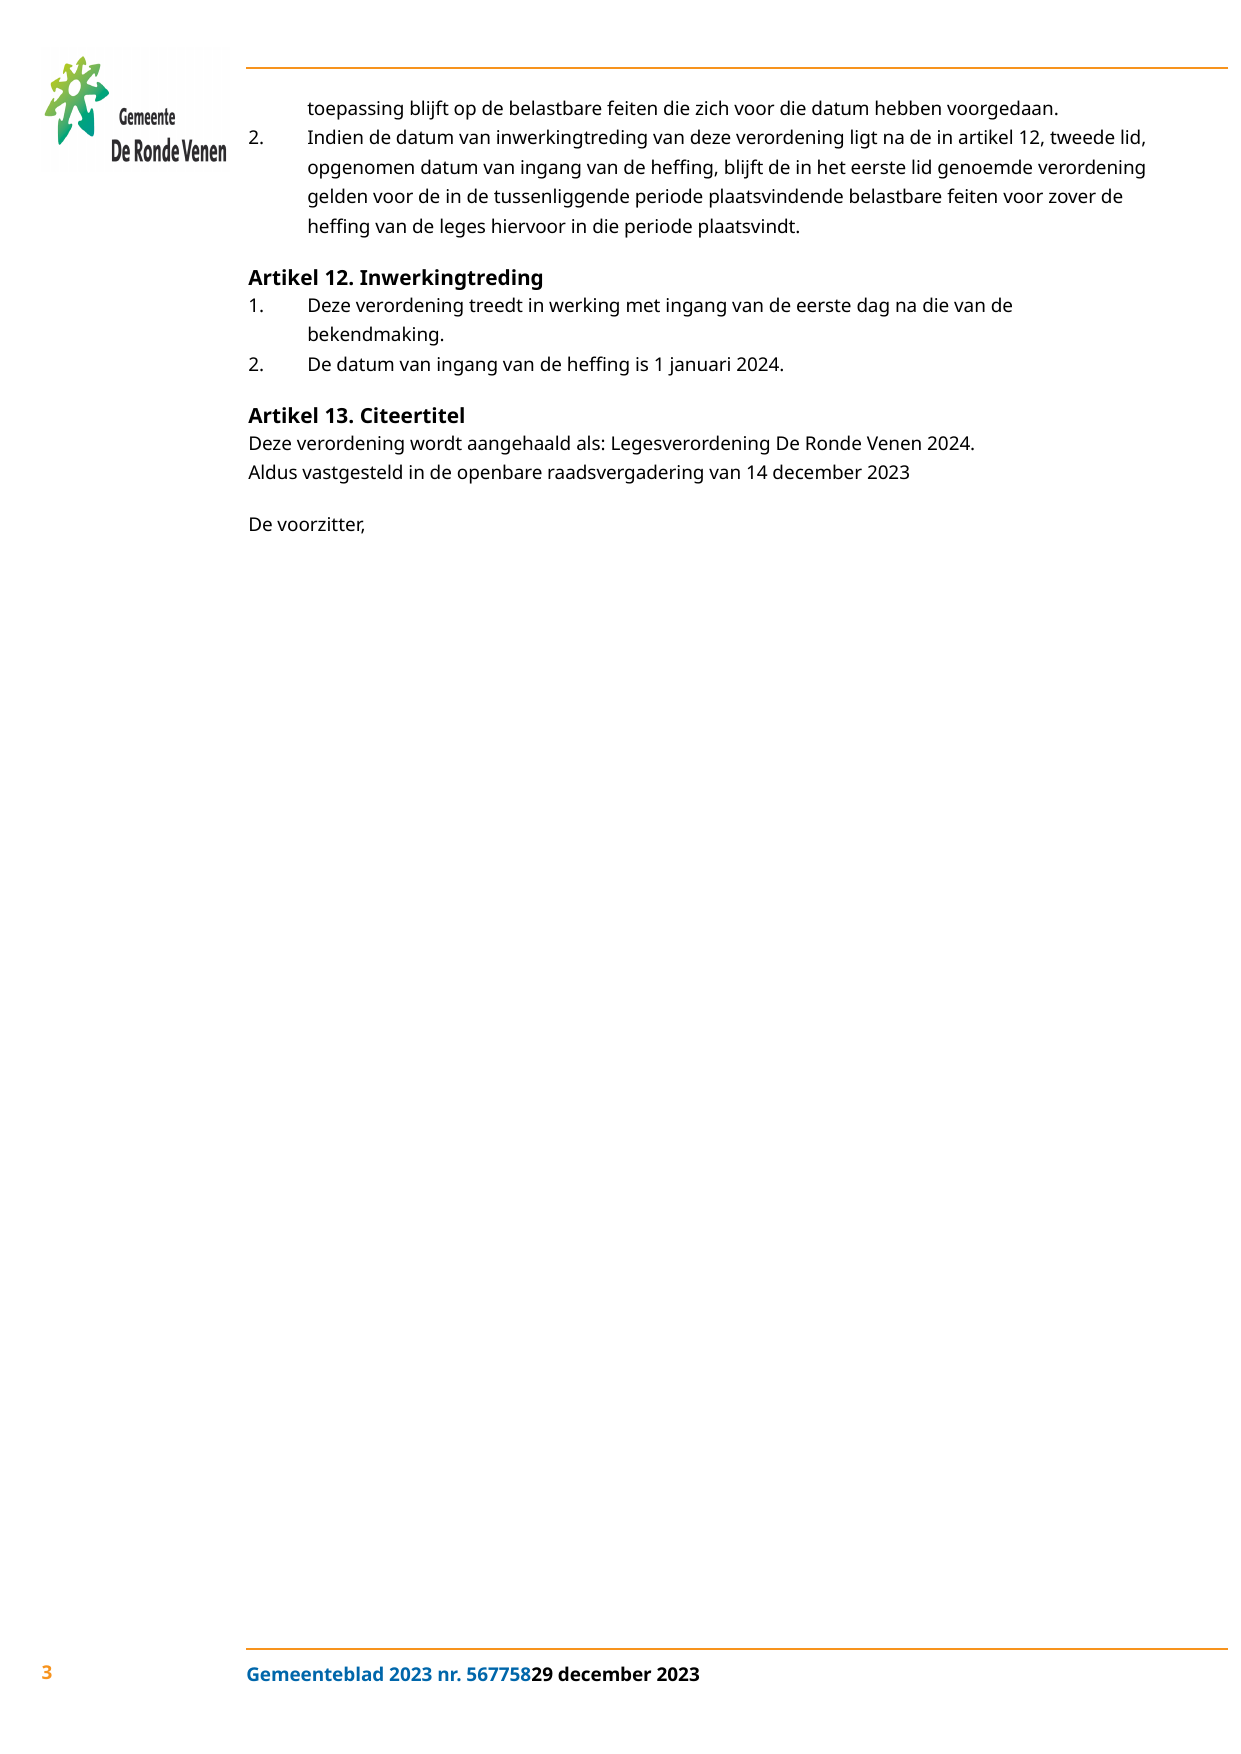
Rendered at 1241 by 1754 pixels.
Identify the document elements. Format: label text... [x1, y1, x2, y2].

list De datum van ingang van de heffing is 1 januari 2024. [248, 351, 1152, 377]
picture [41, 47, 231, 172]
list Deze verordening treedt in werking met ingang van de eerste dag na die van de bekendmaking. [248, 292, 1152, 347]
text De voorzitter, [248, 511, 1152, 537]
text Artikel 12. Inwerkingtreding [248, 263, 1152, 292]
list toepassing blijft op de belastbare feiten die zich voor die datum hebben voorgedaan. [248, 95, 1152, 121]
list Indien de datum van inwerkingtreding van deze verordening ligt na de in artikel 12, tweede lid, opgenomen datum van ingang van de heffing, blijft de in het eerste lid genoemde verordening gelden voor de in de tussenliggende periode plaatsvindende belastbare feiten voor zover de heffing van de leges hiervoor in die periode plaatsvindt. [248, 124, 1152, 239]
text Deze verordening wordt aangehaald als: Legesverordening De Ronde Venen 2024. [248, 430, 1152, 456]
text Aldus vastgesteld in de openbare raadsvergadering van 14 december 2023 [248, 459, 1152, 485]
text Artikel 13. Citeertitel [248, 402, 1152, 430]
